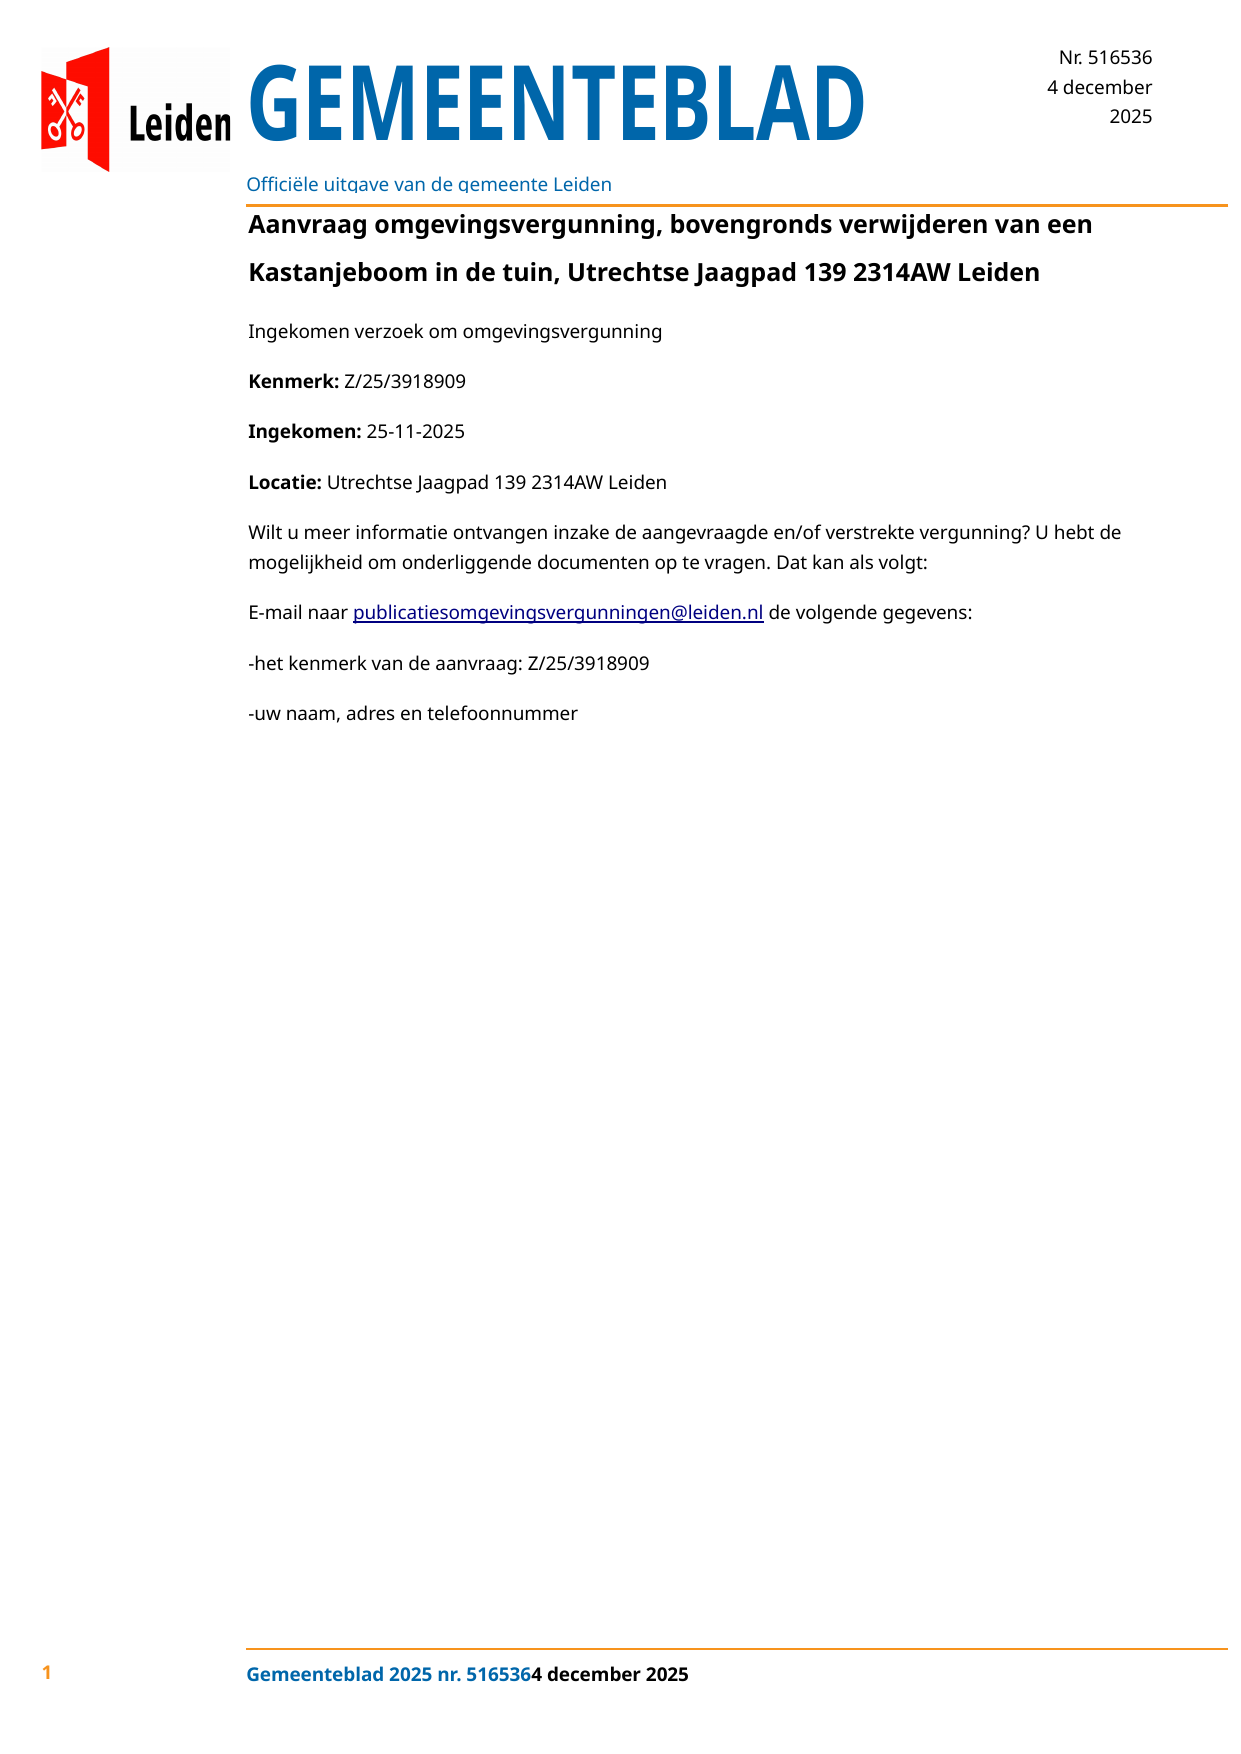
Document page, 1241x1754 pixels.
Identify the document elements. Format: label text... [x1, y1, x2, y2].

picture [41, 47, 231, 172]
text Aanvraag omgevingsvergunning, bovengronds verwijderen van een Kastanjeboom in de tuin, Utrechtse Jaagpad 139 2314AW Leiden [248, 207, 1152, 288]
text -het kenmerk van de aanvraag: Z/25/3918909 [248, 650, 1152, 676]
text Kenmerk: Z/25/3918909 [248, 368, 1152, 394]
text E-mail naar publicatiesomgevingsvergunningen@leiden.nl de volgende gegevens: [248, 599, 1152, 625]
text Wilt u meer informatie ontvangen inzake de aangevraagde en/of verstrekte vergunning? U hebt de mogelijkheid om onderliggende documenten op te vragen. Dat kan als volgt: [248, 519, 1152, 575]
text Ingekomen verzoek om omgevingsvergunning [248, 318, 1152, 344]
text -uw naam, adres en telefoonnummer [248, 700, 1152, 726]
text Ingekomen: 25-11-2025 [248, 419, 1152, 444]
text Locatie: Utrechtse Jaagpad 139 2314AW Leiden [248, 469, 1152, 495]
